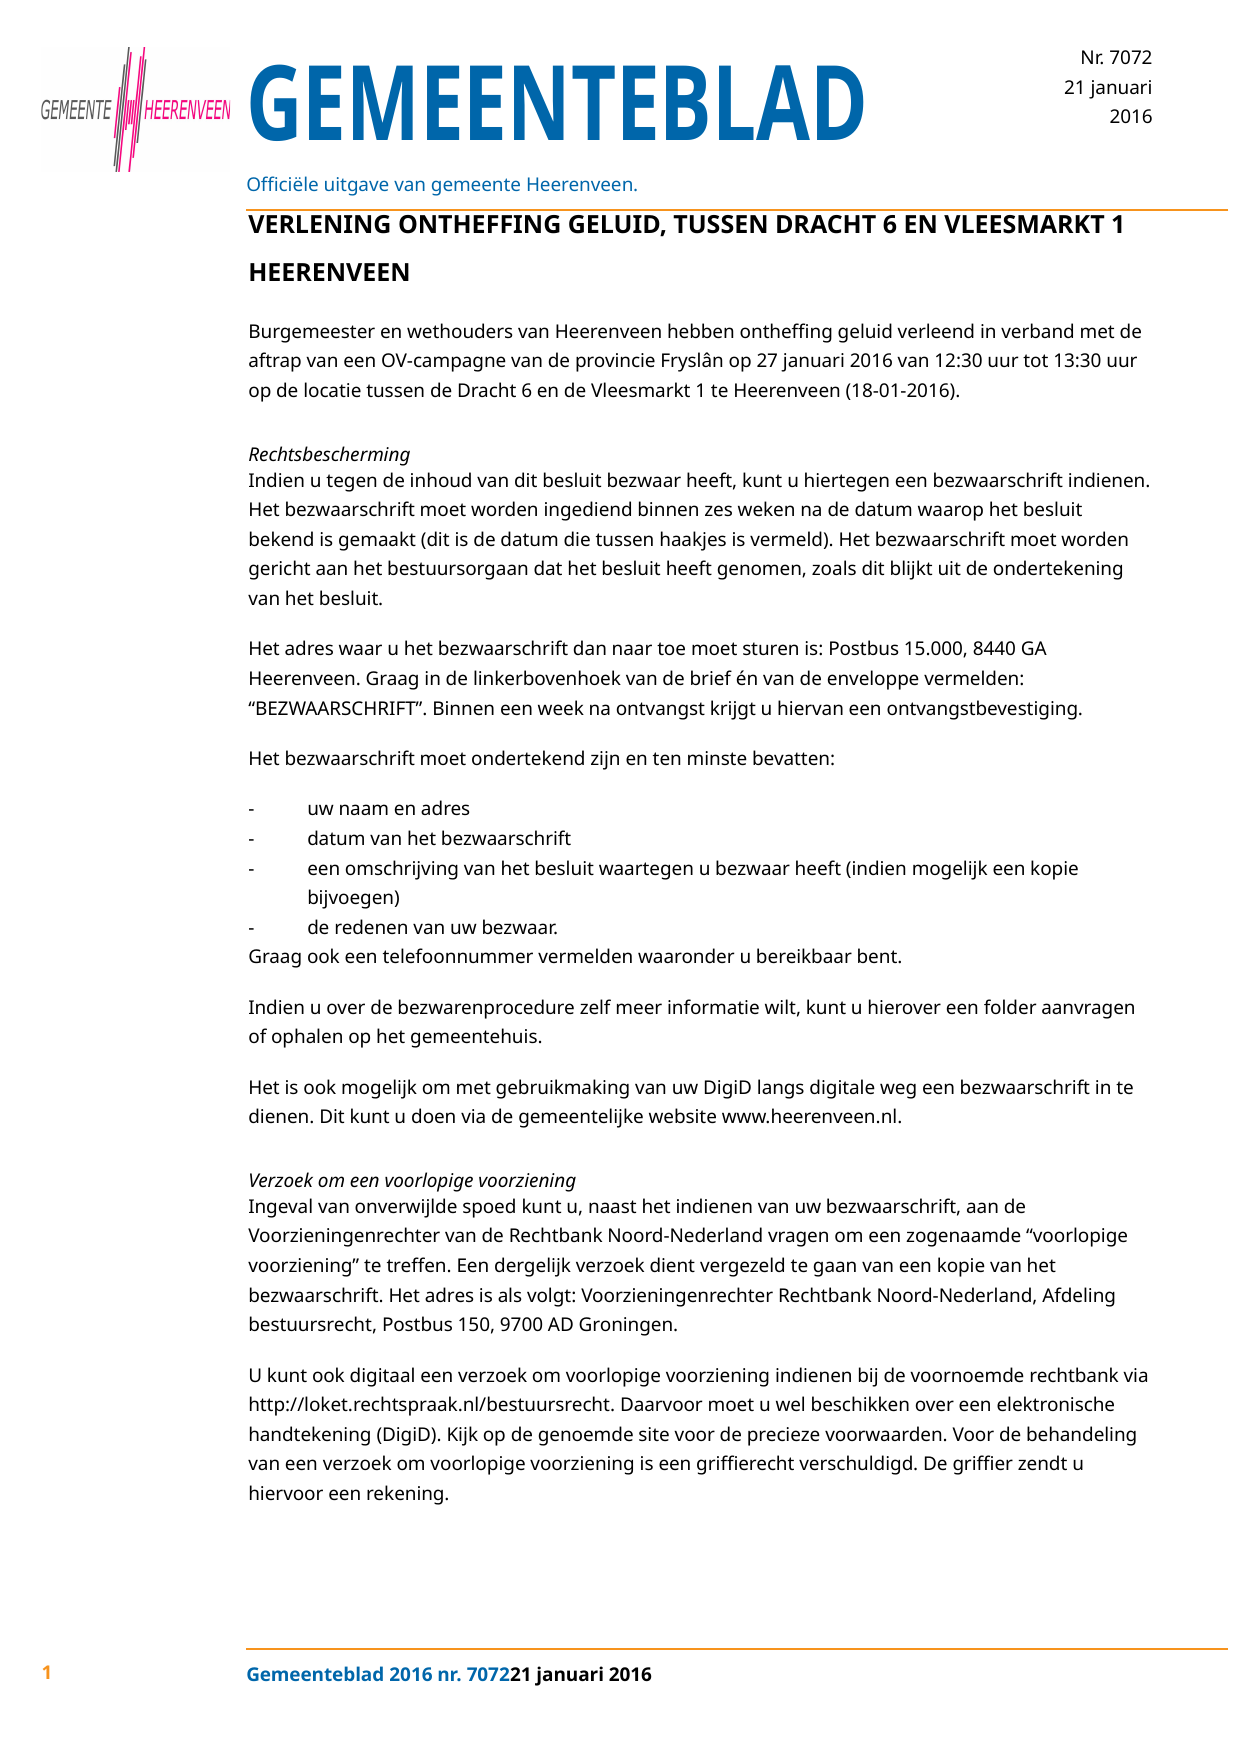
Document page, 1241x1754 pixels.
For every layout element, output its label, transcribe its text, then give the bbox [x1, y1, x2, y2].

text Ingeval van onverwijlde spoed kunt u, naast het indienen van uw bezwaarschrift, aan de Voorzieningenrechter van de Rechtbank Noord-Nederland vragen om een zogenaamde “voorlopige voorziening” te treffen. Een dergelijk verzoek dient vergezeld te gaan van een kopie van het bezwaarschrift. Het adres is als volgt: Voorzieningenrechter Rechtbank Noord-Nederland, Afdeling bestuursrecht, Postbus 150, 9700 AD Groningen. [248, 1193, 1152, 1337]
text Rechtsbescherming [248, 441, 1152, 467]
text Graag ook een telefoonnummer vermelden waaronder u bereikbaar bent. [248, 943, 1152, 969]
text Burgemeester en wethouders van Heerenveen hebben ontheffing geluid verleend in verband met de aftrap van een OV-campagne van de provincie Fryslân op 27 januari 2016 van 12:30 uur tot 13:30 uur op de locatie tussen de Dracht 6 en de Vleesmarkt 1 te Heerenveen (18-01-2016). [248, 318, 1152, 403]
text Indien u over de bezwarenprocedure zelf meer informatie wilt, kunt u hierover een folder aanvragen of ophalen op het gemeentehuis. [248, 994, 1152, 1049]
text U kunt ook digitaal een verzoek om voorlopige voorziening indienen bij de voornoemde rechtbank via http://loket.rechtspraak.nl/bestuursrecht. Daarvoor moet u wel beschikken over een elektronische handtekening (DigiD). Kijk op de genoemde site voor de precieze voorwaarden. Voor de behandeling van een verzoek om voorlopige voorziening is een griffierecht verschuldigd. De griffier zendt u hiervoor een rekening. [248, 1362, 1152, 1506]
list een omschrijving van het besluit waartegen u bezwaar heeft (indien mogelijk een kopie bijvoegen) [248, 855, 1152, 910]
list de redenen van uw bezwaar. [248, 914, 1152, 939]
text Het is ook mogelijk om met gebruikmaking van uw DigiD langs digitale weg een bezwaarschrift in te dienen. Dit kunt u doen via de gemeentelijke website www.heerenveen.nl. [248, 1074, 1152, 1129]
text Het adres waar u het bezwaarschrift dan naar toe moet sturen is: Postbus 15.000, 8440 GA Heerenveen. Graag in de linkerbovenhoek van de brief én van de enveloppe vermelden: “BEZWAARSCHRIFT”. Binnen een week na ontvangst krijgt u hiervan een ontvangstbevestiging. [248, 636, 1152, 720]
list datum van het bezwaarschrift [248, 825, 1152, 851]
picture [41, 47, 231, 172]
list uw naam en adres [248, 796, 1152, 821]
text Indien u tegen de inhoud van dit besluit bezwaar heeft, kunt u hiertegen een bezwaarschrift indienen. Het bezwaarschrift moet worden ingediend binnen zes weken na de datum waarop het besluit bekend is gemaakt (dit is de datum die tussen haakjes is vermeld). Het bezwaarschrift moet worden gericht aan het bestuursorgaan dat het besluit heeft genomen, zoals dit blijkt uit de ondertekening van het besluit. [248, 467, 1152, 611]
text VERLENING ONTHEFFING GELUID, TUSSEN DRACHT 6 EN VLEESMARKT 1 HEERENVEEN [248, 211, 1152, 288]
text Het bezwaarschrift moet ondertekend zijn en ten minste bevatten: [248, 745, 1152, 771]
text Verzoek om een voorlopige voorziening [248, 1167, 1152, 1193]
